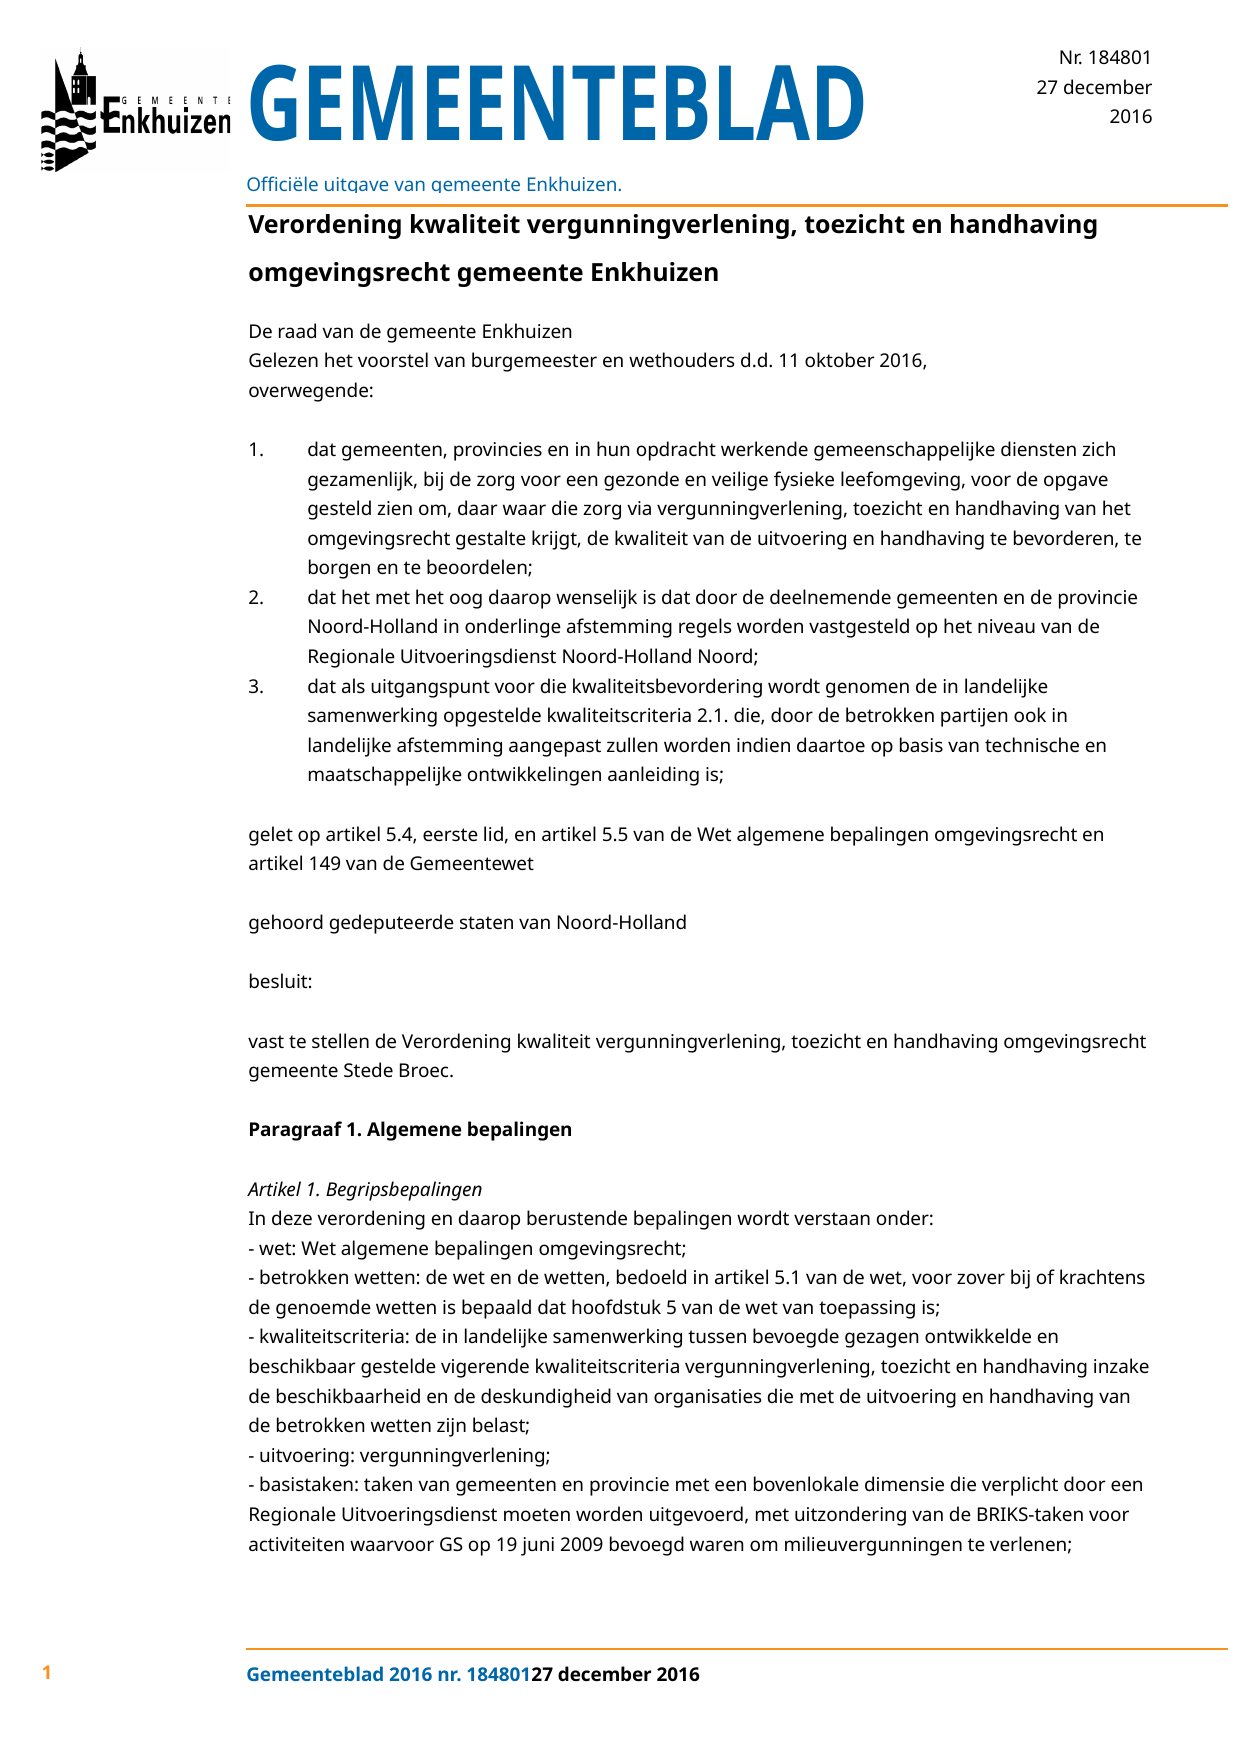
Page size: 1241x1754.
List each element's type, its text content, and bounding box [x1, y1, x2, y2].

text - uitvoering: vergunningverlening; [248, 1442, 1152, 1468]
picture [41, 47, 231, 172]
text - wet: Wet algemene bepalingen omgevingsrecht; [248, 1235, 1152, 1261]
text In deze verordening en daarop berustende bepalingen wordt verstaan onder: [248, 1205, 1152, 1231]
text Artikel 1. Begripsbepalingen [248, 1176, 1152, 1202]
text gelet op artikel 5.4, eerste lid, en artikel 5.5 van de Wet algemene bepalingen omgevingsrecht en artikel 149 van de Gemeentewet [248, 821, 1152, 876]
list dat het met het oog daarop wenselijk is dat door de deelnemende gemeenten en de provincie Noord-Holland in onderlinge afstemming regels worden vastgesteld op het niveau van de Regionale Uitvoeringsdienst Noord-Holland Noord; [248, 584, 1152, 669]
list dat als uitgangspunt voor die kwaliteitsbevordering wordt genomen de in landelijke samenwerking opgestelde kwaliteitscriteria 2.1. die, door de betrokken partijen ook in landelijke afstemming aangepast zullen worden indien daartoe op basis van technische en maatschappelijke ontwikkelingen aanleiding is; [248, 673, 1152, 787]
text Verordening kwaliteit vergunningverlening, toezicht en handhaving omgevingsrecht gemeente Enkhuizen [248, 207, 1152, 288]
text overwegende: [248, 377, 1152, 403]
text - kwaliteitscriteria: de in landelijke samenwerking tussen bevoegde gezagen ontwikkelde en beschikbaar gestelde vigerende kwaliteitscriteria vergunningverlening, toezicht en handhaving inzake de beschikbaarheid en de deskundigheid van organisaties die met de uitvoering en handhaving van de betrokken wetten zijn belast; [248, 1324, 1152, 1438]
text vast te stellen de Verordening kwaliteit vergunningverlening, toezicht en handhaving omgevingsrecht gemeente Stede Broec. [248, 1028, 1152, 1083]
text gehoord gedeputeerde staten van Noord-Holland [248, 909, 1152, 935]
list dat gemeenten, provincies en in hun opdracht werkende gemeenschappelijke diensten zich gezamenlijk, bij de zorg voor een gezonde en veilige fysieke leefomgeving, voor de opgave gesteld zien om, daar waar die zorg via vergunningverlening, toezicht en handhaving van het omgevingsrecht gestalte krijgt, de kwaliteit van de uitvoering en handhaving te bevorderen, te borgen en te beoordelen; [248, 436, 1152, 580]
text besluit: [248, 969, 1152, 994]
text - basistaken: taken van gemeenten en provincie met een bovenlokale dimensie die verplicht door een Regionale Uitvoeringsdienst moeten worden uitgevoerd, met uitzondering van de BRIKS-taken voor activiteiten waarvoor GS op 19 juni 2009 bevoegd waren om milieuvergunningen te verlenen; [248, 1472, 1152, 1557]
text Paragraaf 1. Algemene bepalingen [248, 1117, 1152, 1142]
text De raad van de gemeente Enkhuizen [248, 318, 1152, 344]
text - betrokken wetten: de wet en de wetten, bedoeld in artikel 5.1 van de wet, voor zover bij of krachtens de genoemde wetten is bepaald dat hoofdstuk 5 van de wet van toepassing is; [248, 1264, 1152, 1320]
text Gelezen het voorstel van burgemeester en wethouders d.d. 11 oktober 2016, [248, 347, 1152, 373]
